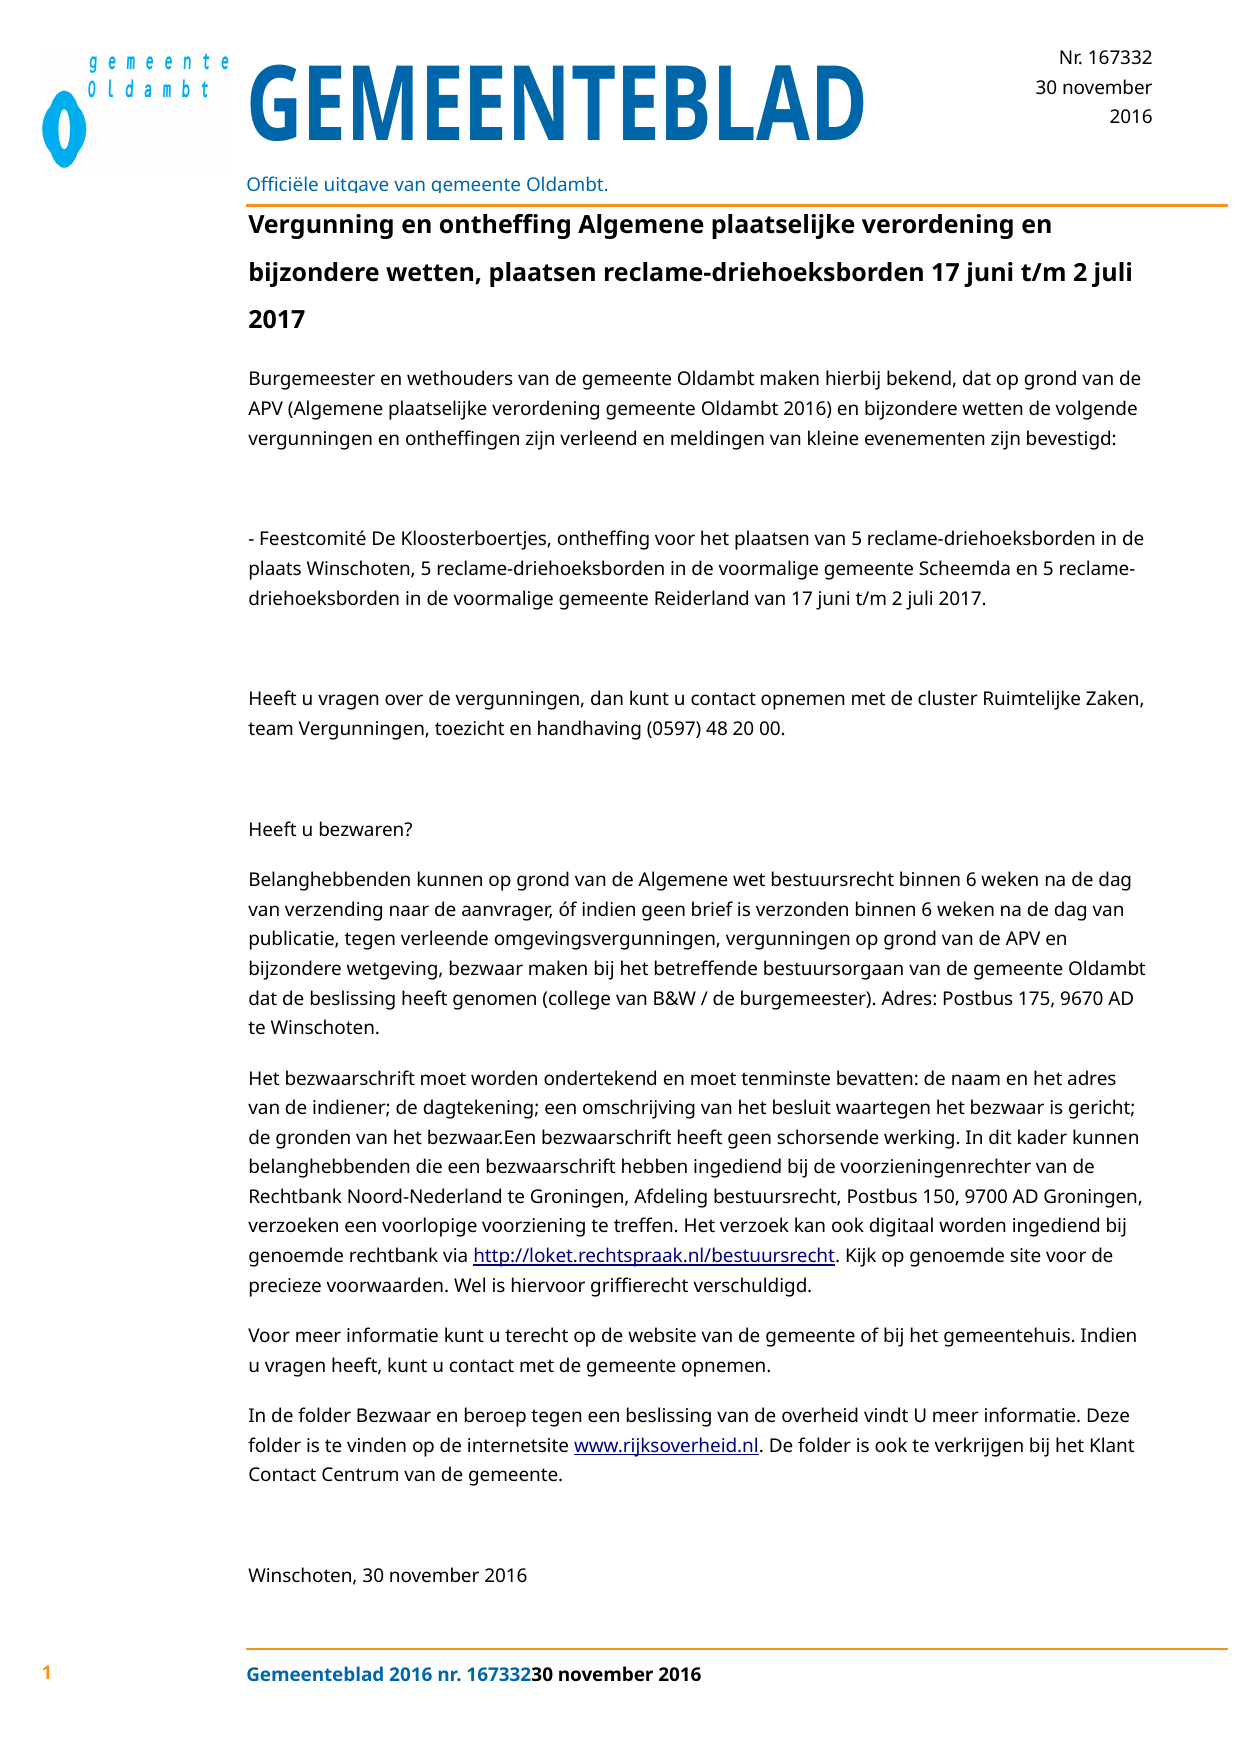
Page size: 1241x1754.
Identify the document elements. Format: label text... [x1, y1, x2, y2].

text Het bezwaarschrift moet worden ondertekend en moet tenminste bevatten: de naam en het adres van de indiener; de dagtekening; een omschrijving van het besluit waartegen het bezwaar is gericht; de gronden van het bezwaar.Een bezwaarschrift heeft geen schorsende werking. In dit kader kunnen belanghebbenden die een bezwaarschrift hebben ingediend bij de voorzieningenrechter van de Rechtbank Noord-Nederland te Groningen, Afdeling bestuursrecht, Postbus 150, 9700 AD Groningen, verzoeken een voorlopige voorziening te treffen. Het verzoek kan ook digitaal worden ingediend bij genoemde rechtbank via http://loket.rechtspraak.nl/bestuursrecht. Kijk op genoemde site voor de precieze voorwaarden. Wel is hiervoor griffierecht verschuldigd. [248, 1065, 1152, 1297]
text Winschoten, 30 november 2016 [248, 1562, 1152, 1588]
text Vergunning en ontheffing Algemene plaatselijke verordening en bijzondere wetten, plaatsen reclame-driehoeksborden 17 juni t/m 2 juli 2017 [248, 207, 1152, 336]
picture [41, 47, 231, 172]
text In de folder Bezwaar en beroep tegen een beslissing van de overheid vindt U meer informatie. Deze folder is te vinden op de internetsite www.rijksoverheid.nl. De folder is ook te verkrijgen bij het Klant Contact Centrum van de gemeente. [248, 1402, 1152, 1487]
text Burgemeester en wethouders van de gemeente Oldambt maken hierbij bekend, dat op grond van de APV (Algemene plaatselijke verordening gemeente Oldambt 2016) en bijzondere wetten de volgende vergunningen en ontheffingen zijn verleend en meldingen van kleine evenementen zijn bevestigd: [248, 366, 1152, 450]
text Heeft u bezwaren? [248, 816, 1152, 842]
text Voor meer informatie kunt u terecht op de website van de gemeente of bij het gemeentehuis. Indien u vragen heeft, kunt u contact met de gemeente opnemen. [248, 1322, 1152, 1377]
text Belanghebbenden kunnen op grond van de Algemene wet bestuursrecht binnen 6 weken na de dag van verzending naar de aanvrager, óf indien geen brief is verzonden binnen 6 weken na de dag van publicatie, tegen verleende omgevingsvergunningen, vergunningen op grond van de APV en bijzondere wetgeving, bezwaar maken bij het betreffende bestuursorgaan van de gemeente Oldambt dat de beslissing heeft genomen (college van B&W / de burgemeester). Adres: Postbus 175, 9670 AD te Winschoten. [248, 866, 1152, 1040]
text Heeft u vragen over de vergunningen, dan kunt u contact opnemen met de cluster Ruimtelijke Zaken, team Vergunningen, toezicht en handhaving (0597) 48 20 00. [248, 686, 1152, 741]
text - Feestcomité De Kloosterboertjes, ontheffing voor het plaatsen van 5 reclame-driehoeksborden in de plaats Winschoten, 5 reclame-driehoeksborden in de voormalige gemeente Scheemda en 5 reclame-driehoeksborden in de voormalige gemeente Reiderland van 17 juni t/m 2 juli 2017. [248, 526, 1152, 610]
